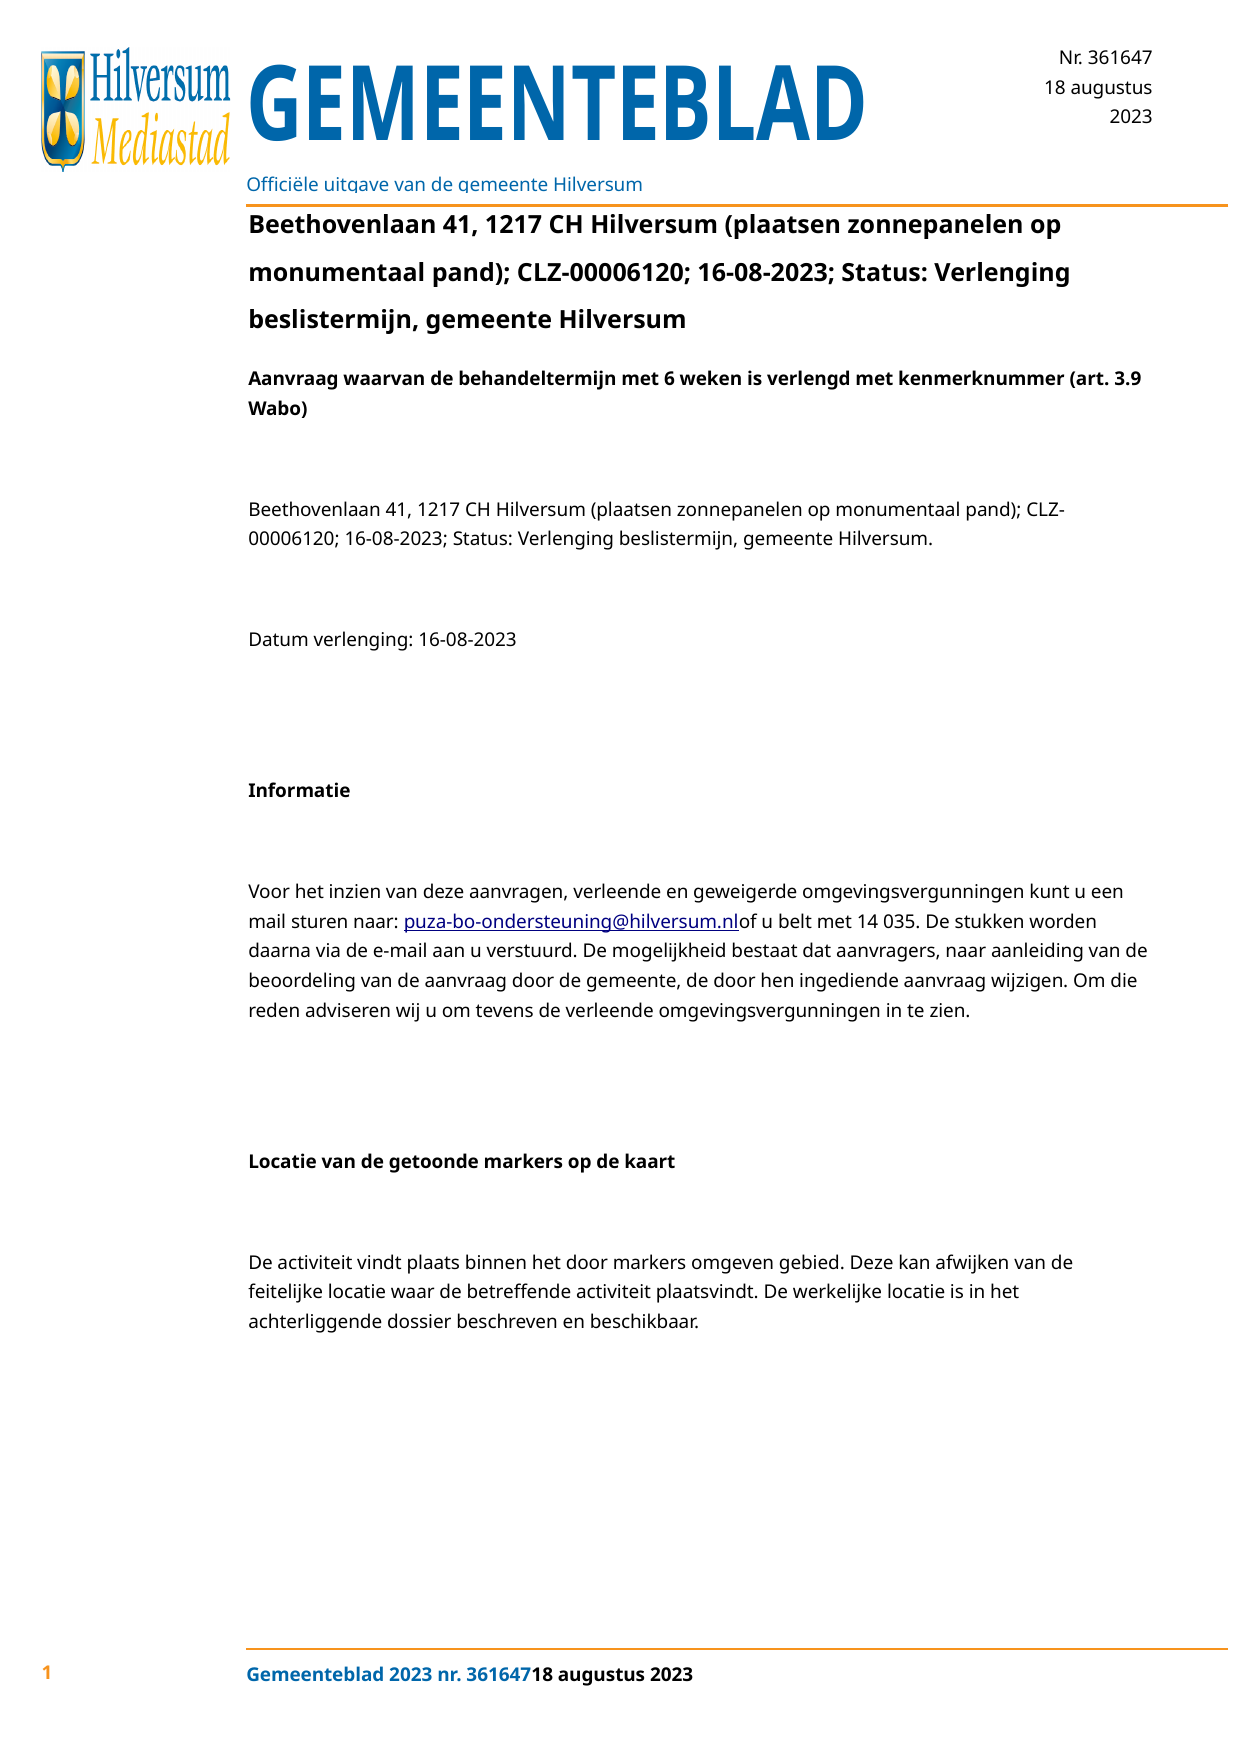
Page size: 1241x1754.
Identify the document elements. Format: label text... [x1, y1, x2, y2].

text Locatie van de getoonde markers op de kaart [248, 1148, 1152, 1174]
text Voor het inzien van deze aanvragen, verleende en geweigerde omgevingsvergunningen kunt u een mail sturen naar: puza-bo-ondersteuning@hilversum.nlof u belt met 14 035. De stukken worden daarna via de e-mail aan u verstuurd. De mogelijkheid bestaat dat aanvragers, naar aanleiding van de beoordeling van de aanvraag door de gemeente, de door hen ingediende aanvraag wijzigen. Om die reden adviseren wij u om tevens de verleende omgevingsvergunningen in te zien. [248, 878, 1152, 1022]
text De activiteit vindt plaats binnen het door markers omgeven gebied. Deze kan afwijken van de feitelijke locatie waar de betreffende activiteit plaatsvindt. De werkelijke locatie is in het achterliggende dossier beschreven en beschikbaar. [248, 1249, 1152, 1334]
text Informatie [248, 778, 1152, 803]
text Beethovenlaan 41, 1217 CH Hilversum (plaatsen zonnepanelen op monumentaal pand); CLZ-00006120; 16-08-2023; Status: Verlenging beslistermijn, gemeente Hilversum. [248, 496, 1152, 551]
text Datum verlenging: 16-08-2023 [248, 626, 1152, 652]
picture [41, 47, 231, 172]
text Beethovenlaan 41, 1217 CH Hilversum (plaatsen zonnepanelen op monumentaal pand); CLZ-00006120; 16-08-2023; Status: Verlenging beslistermijn, gemeente Hilversum [248, 207, 1152, 336]
text Aanvraag waarvan de behandeltermijn met 6 weken is verlengd met kenmerknummer (art. 3.9 Wabo) [248, 366, 1152, 421]
